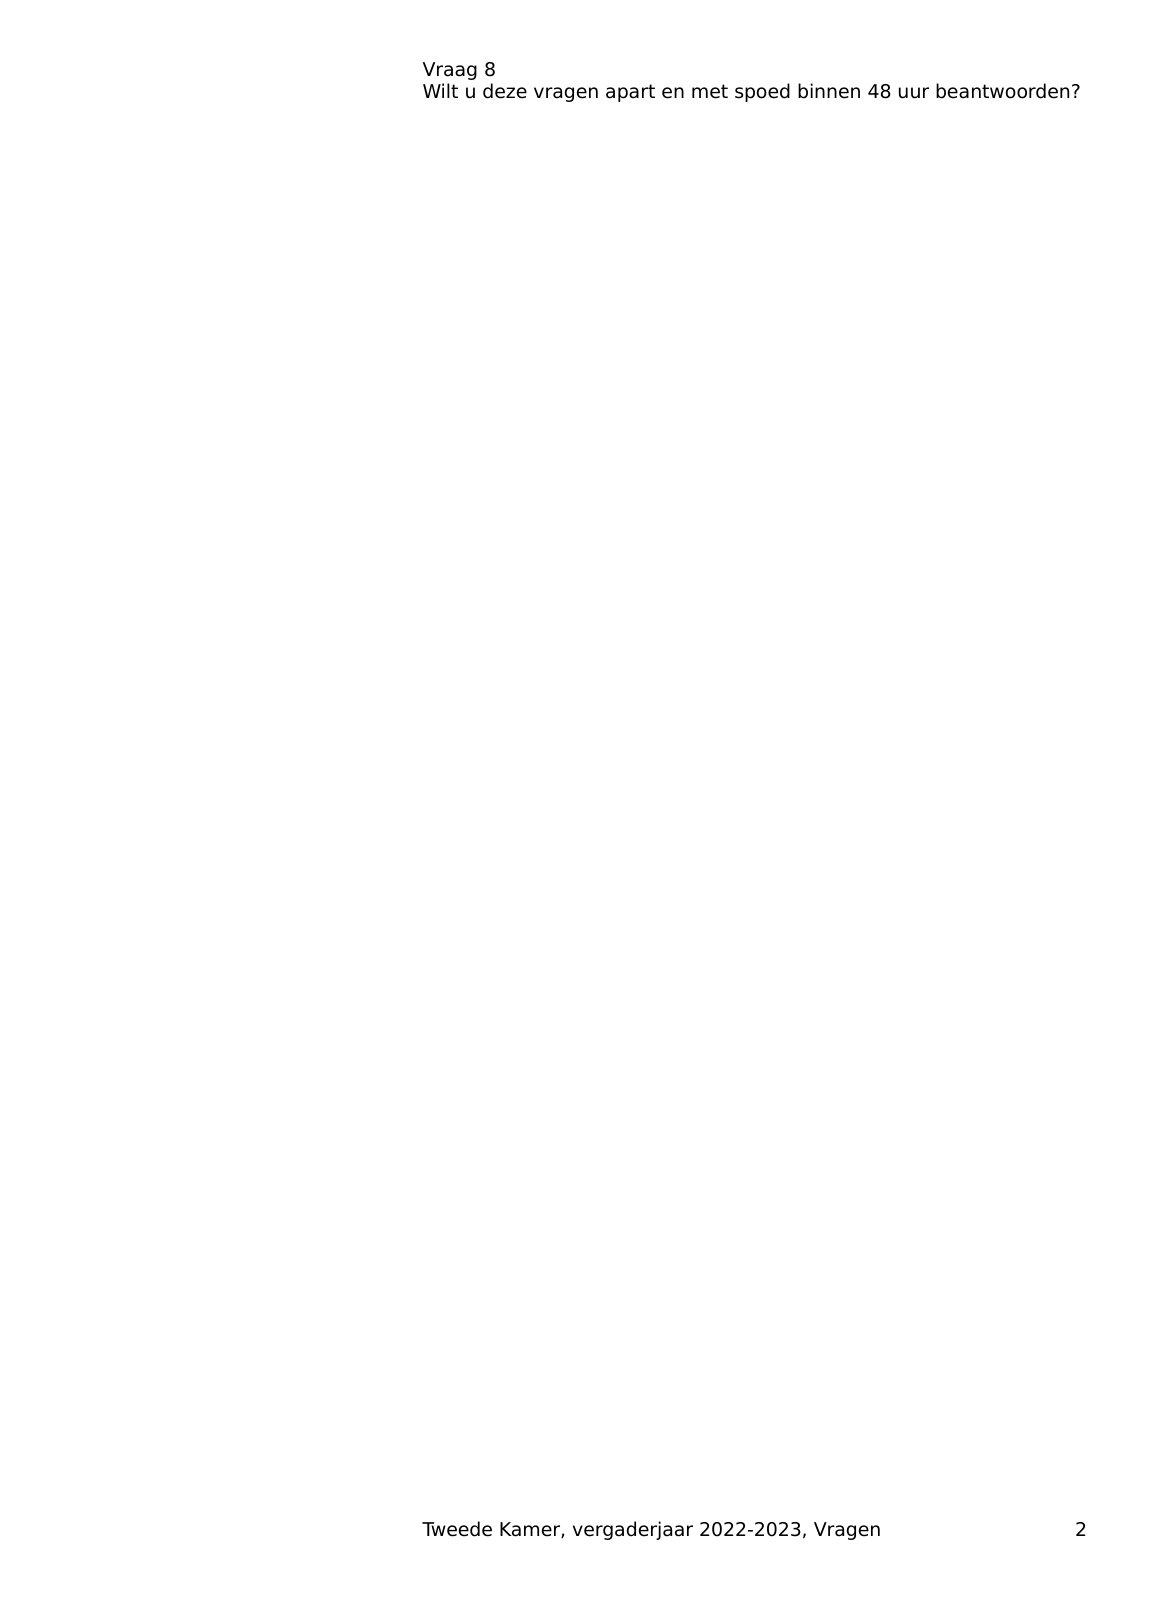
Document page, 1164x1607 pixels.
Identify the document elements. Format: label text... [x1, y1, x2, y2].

text Wilt u deze vragen apart en met spoed binnen 48 uur beantwoorden? [422, 81, 1087, 103]
text Vraag 8 [422, 59, 1087, 81]
